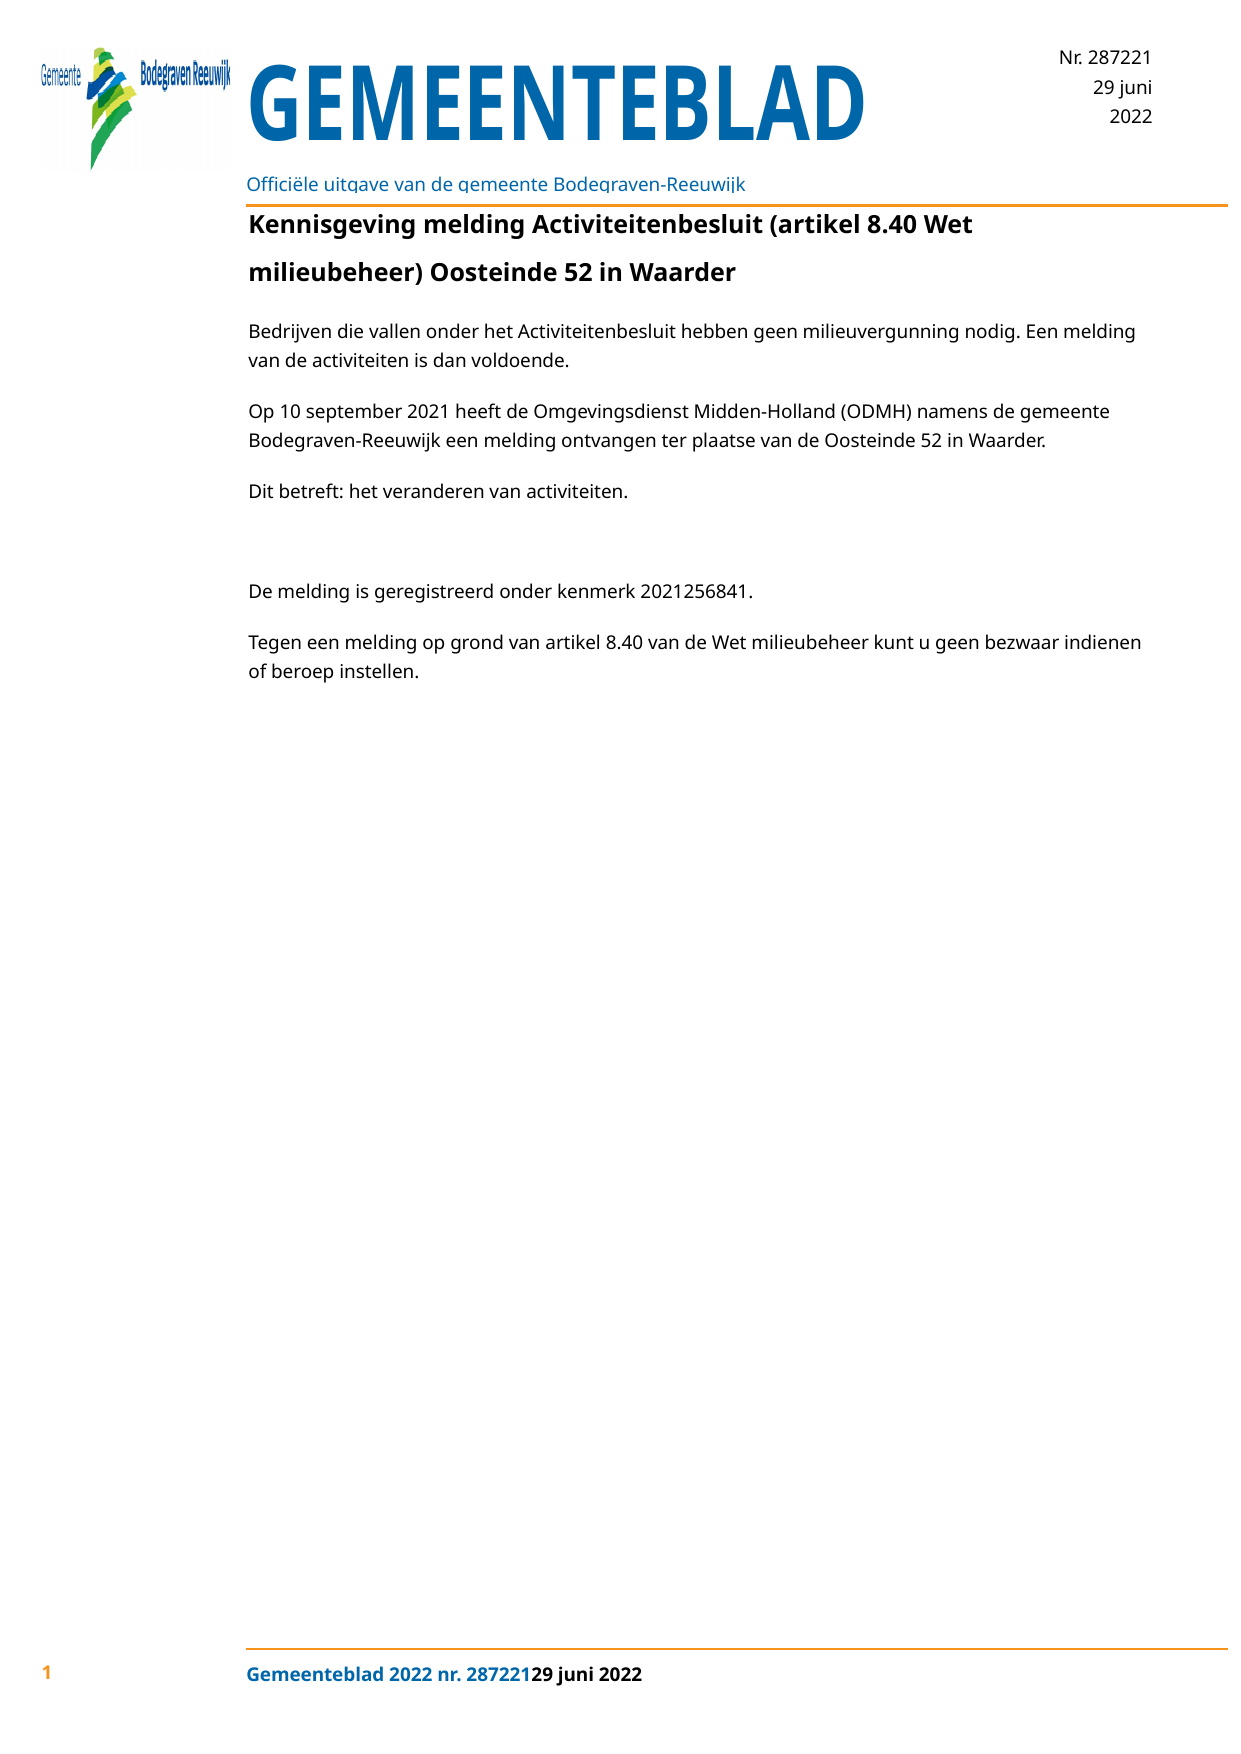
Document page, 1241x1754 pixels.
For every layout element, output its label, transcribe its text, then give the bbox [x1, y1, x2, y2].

text Tegen een melding op grond van artikel 8.40 van de Wet milieubeheer kunt u geen bezwaar indienen of beroep instellen. [248, 629, 1152, 684]
text Dit betreft: het veranderen van activiteiten. [248, 478, 1152, 504]
text Op 10 september 2021 heeft de Omgevingsdienst Midden-Holland (ODMH) namens de gemeente Bodegraven-Reeuwijk een melding ontvangen ter plaatse van de Oosteinde 52 in Waarder. [248, 398, 1152, 453]
text Bedrijven die vallen onder het Activiteitenbesluit hebben geen milieuvergunning nodig. Een melding van de activiteiten is dan voldoende. [248, 318, 1152, 373]
text Kennisgeving melding Activiteitenbesluit (artikel 8.40 Wet milieubeheer) Oosteinde 52 in Waarder [248, 207, 1152, 288]
text De melding is geregistreerd onder kenmerk 2021256841. [248, 579, 1152, 604]
picture [41, 47, 231, 172]
